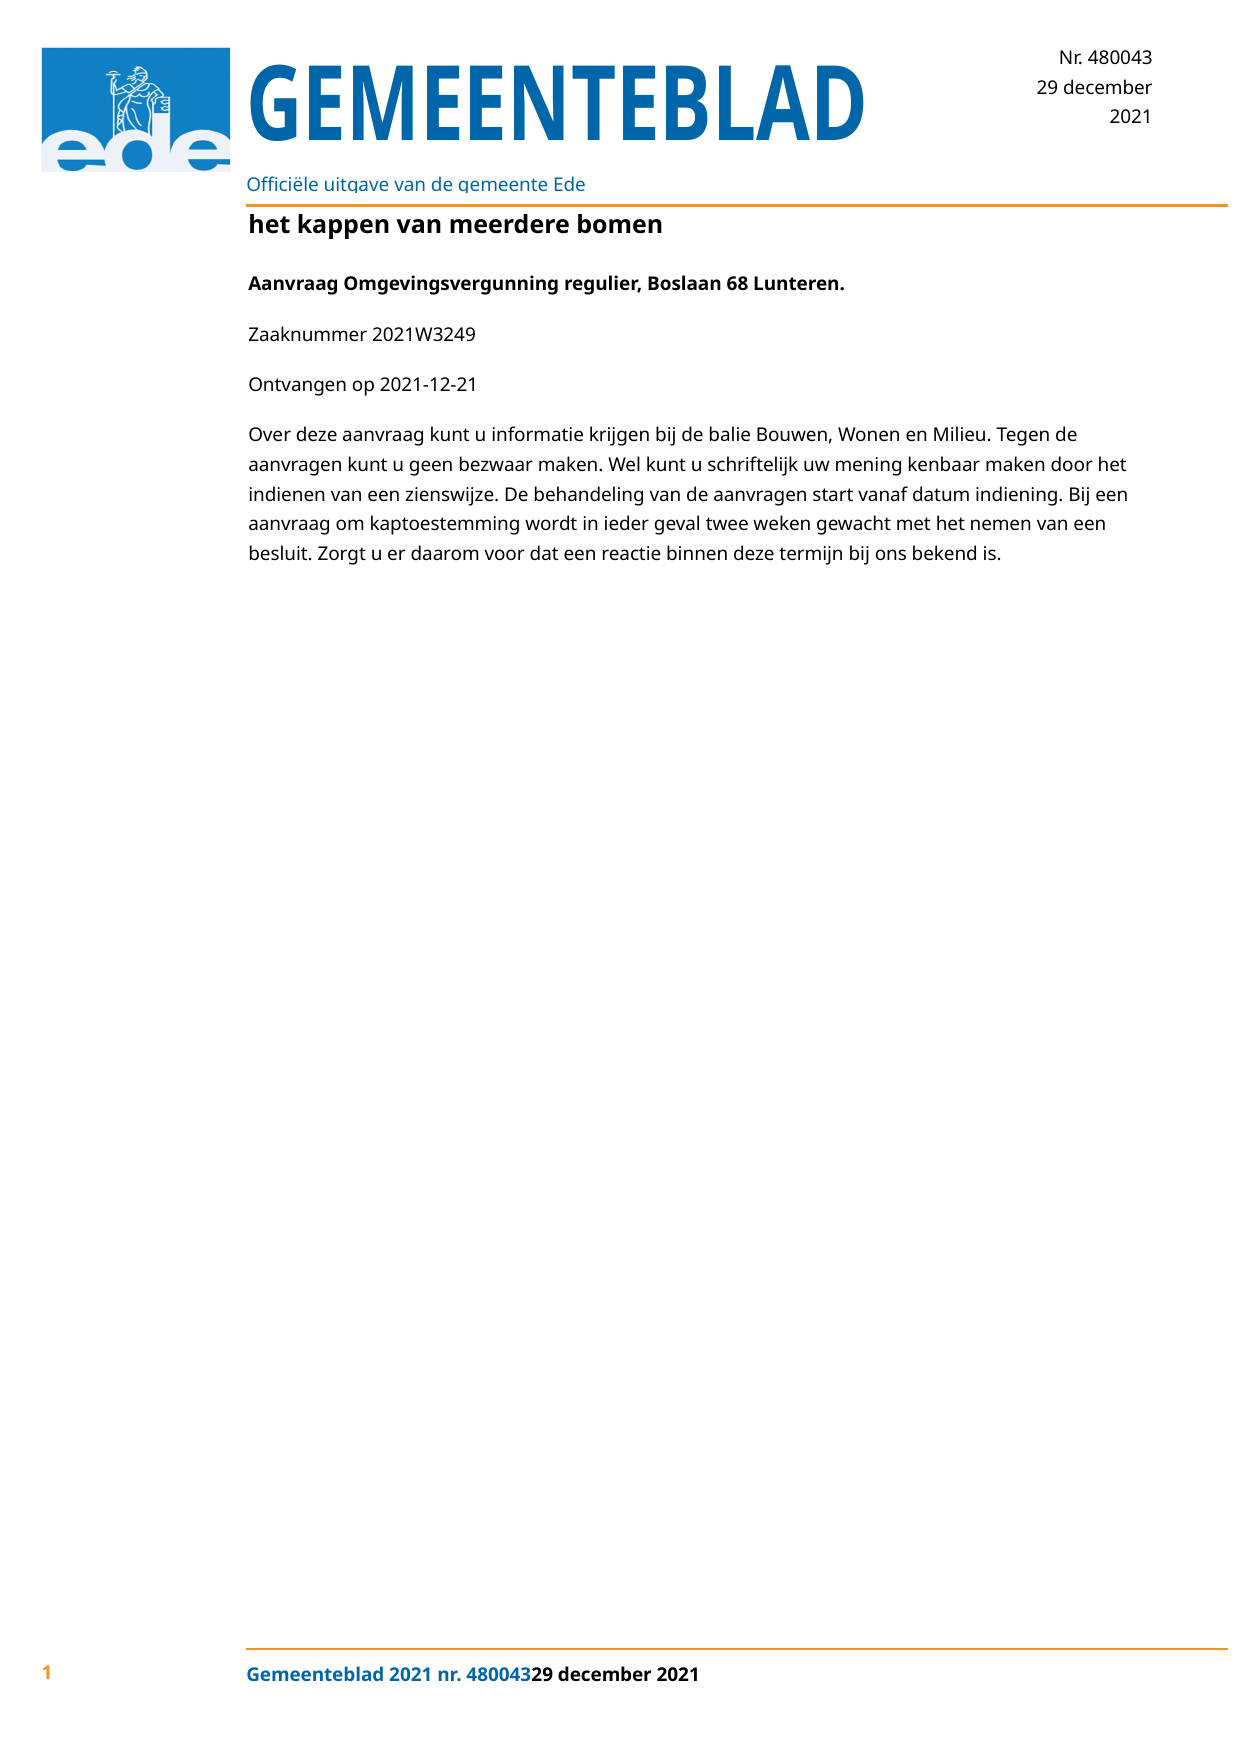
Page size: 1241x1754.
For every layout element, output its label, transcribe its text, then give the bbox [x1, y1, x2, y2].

text Aanvraag Omgevingsvergunning regulier, Boslaan 68 Lunteren. [248, 270, 1152, 296]
text het kappen van meerdere bomen [248, 207, 1152, 241]
text Zaaknummer 2021W3249 [248, 321, 1152, 346]
text Ontvangen op 2021-12-21 [248, 371, 1152, 397]
picture [41, 47, 231, 172]
text Over deze aanvraag kunt u informatie krijgen bij de balie Bouwen, Wonen en Milieu. Tegen de aanvragen kunt u geen bezwaar maken. Wel kunt u schriftelijk uw mening kenbaar maken door het indienen van een zienswijze. De behandeling van de aanvragen start vanaf datum indiening. Bij een aanvraag om kaptoestemming wordt in ieder geval twee weken gewacht met het nemen van een besluit. Zorgt u er daarom voor dat een reactie binnen deze termijn bij ons bekend is. [248, 422, 1152, 566]
